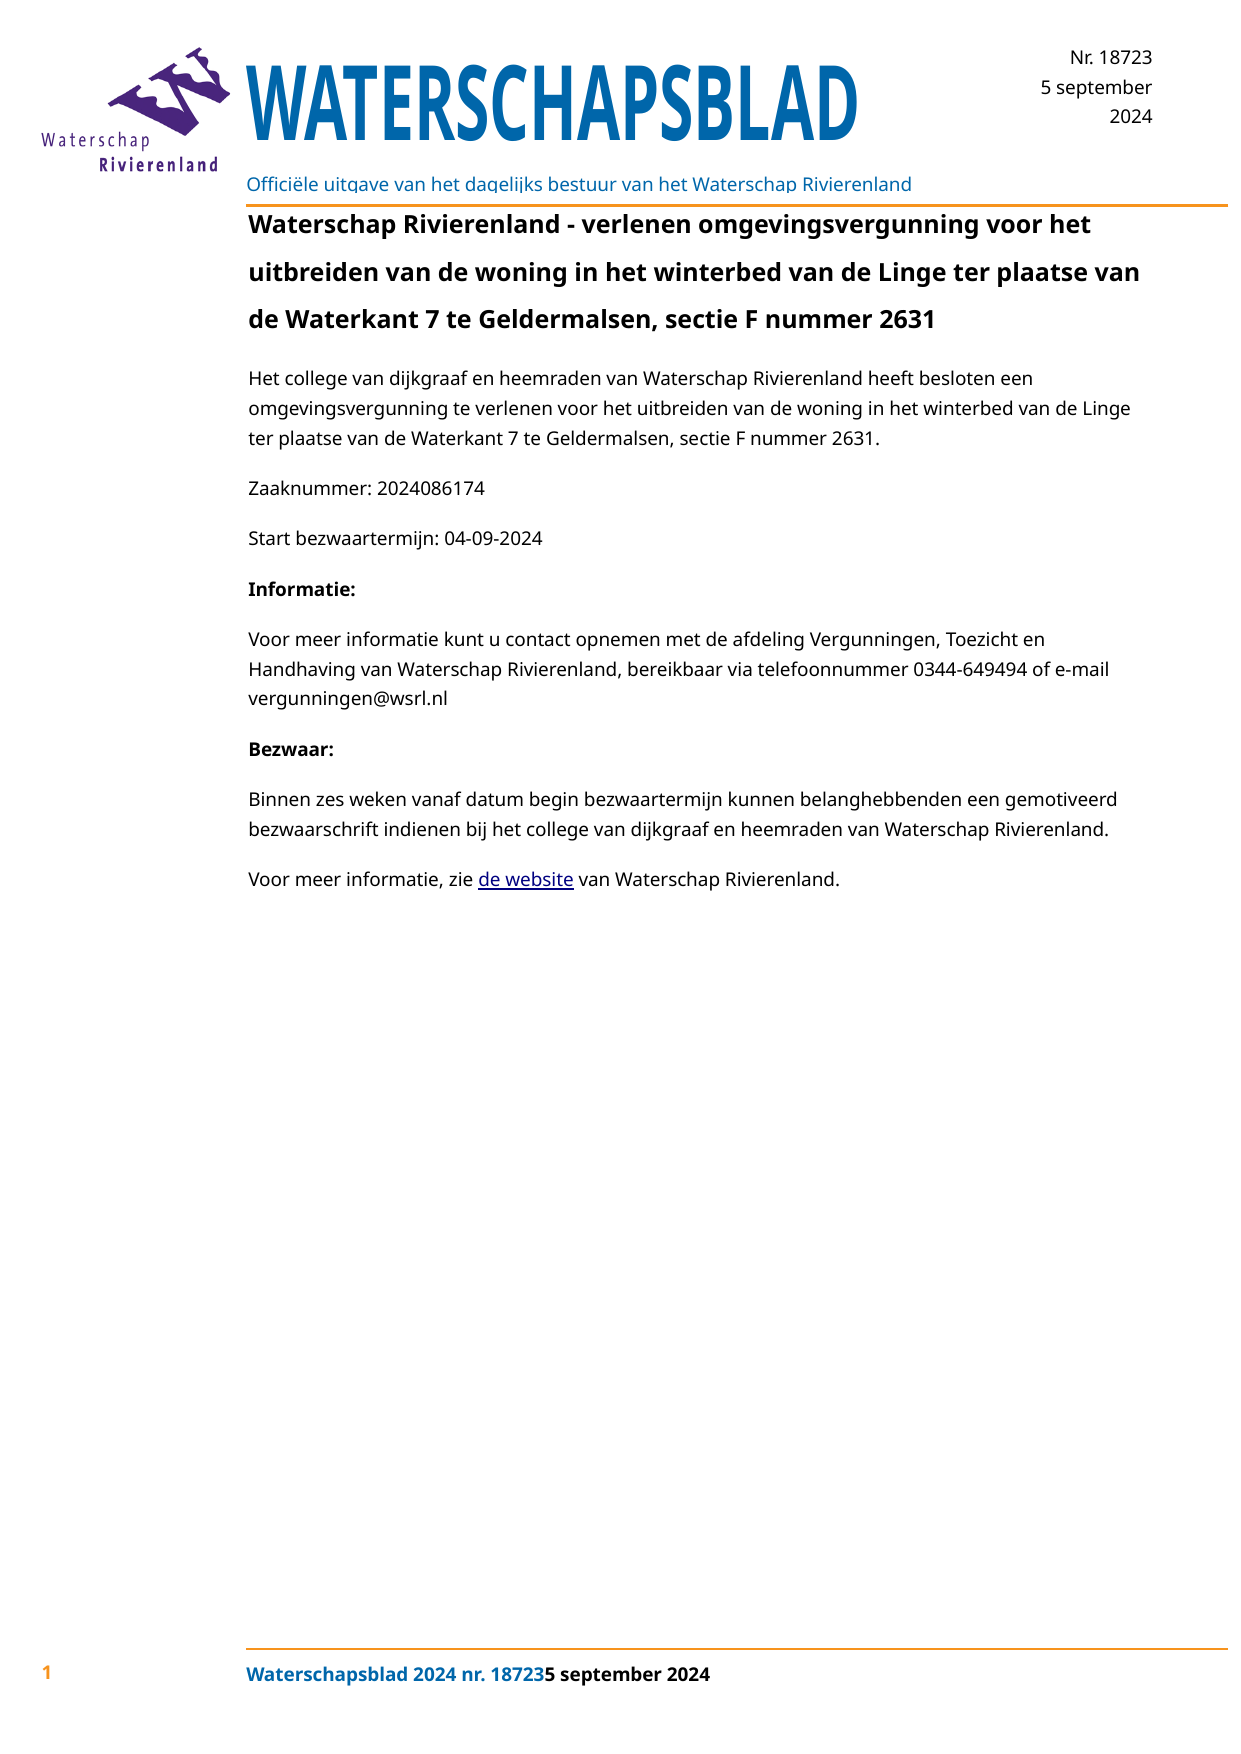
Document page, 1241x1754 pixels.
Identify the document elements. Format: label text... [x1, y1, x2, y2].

text Waterschap Rivierenland - verlenen omgevingsvergunning voor het uitbreiden van de woning in het winterbed van de Linge ter plaatse van de Waterkant 7 te Geldermalsen, sectie F nummer 2631 [248, 207, 1152, 336]
text Informatie: [248, 576, 1152, 602]
text Bezwaar: [248, 736, 1152, 762]
text Binnen zes weken vanaf datum begin bezwaartermijn kunnen belanghebbenden een gemotiveerd bezwaarschrift indienen bij het college van dijkgraaf en heemraden van Waterschap Rivierenland. [248, 786, 1152, 842]
text Het college van dijkgraaf en heemraden van Waterschap Rivierenland heeft besloten een omgevingsvergunning te verlenen voor het uitbreiden van de woning in het winterbed van de Linge ter plaatse van de Waterkant 7 te Geldermalsen, sectie F nummer 2631. [248, 366, 1152, 450]
picture [41, 47, 231, 172]
text Voor meer informatie kunt u contact opnemen met de afdeling Vergunningen, Toezicht en Handhaving van Waterschap Rivierenland, bereikbaar via telefoonnummer 0344-649494 of e-mail vergunningen@wsrl.nl [248, 626, 1152, 711]
text Voor meer informatie, zie de website van Waterschap Rivierenland. [248, 866, 1152, 892]
text Zaaknummer: 2024086174 [248, 475, 1152, 501]
text Start bezwaartermijn: 04-09-2024 [248, 526, 1152, 551]
